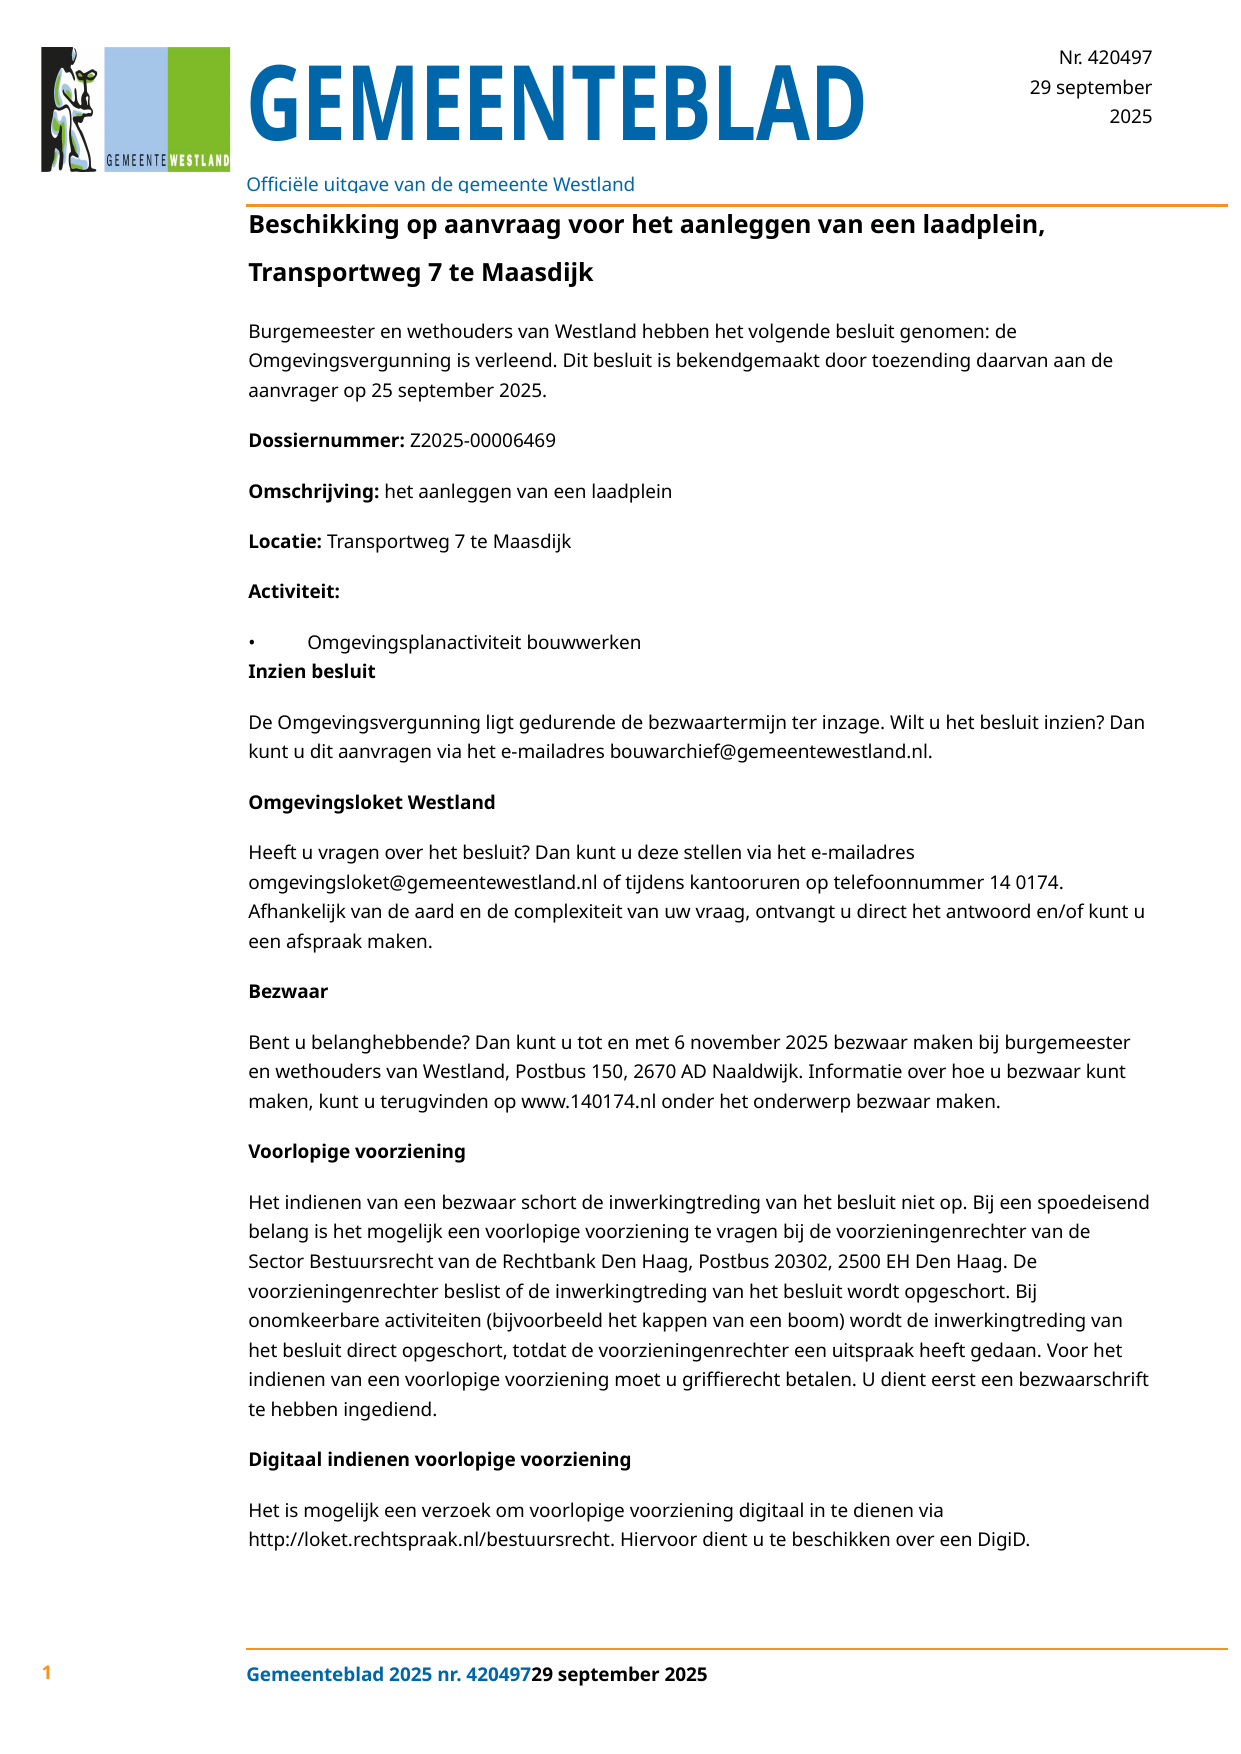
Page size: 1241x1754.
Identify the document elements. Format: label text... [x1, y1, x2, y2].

list Omgevingsplanactiviteit bouwwerken [248, 629, 1152, 655]
text Activiteit: [248, 579, 1152, 604]
text Inzien besluit [248, 659, 1152, 684]
text Het indienen van een bezwaar schort de inwerkingtreding van het besluit niet op. Bij een spoedeisend belang is het mogelijk een voorlopige voorziening te vragen bij de voorzieningenrechter van de Sector Bestuursrecht van de Rechtbank Den Haag, Postbus 20302, 2500 EH Den Haag. De voorzieningenrechter beslist of de inwerkingtreding van het besluit wordt opgeschort. Bij onomkeerbare activiteiten (bijvoorbeeld het kappen van een boom) wordt de inwerkingtreding van het besluit direct opgeschort, totdat de voorzieningenrechter een uitspraak heeft gedaan. Voor het indienen van een voorlopige voorziening moet u griffierecht betalen. U dient eerst een bezwaarschrift te hebben ingediend. [248, 1189, 1152, 1422]
text Digitaal indienen voorlopige voorziening [248, 1447, 1152, 1472]
text De Omgevingsvergunning ligt gedurende de bezwaartermijn ter inzage. Wilt u het besluit inzien? Dan kunt u dit aanvragen via het e-mailadres bouwarchief@gemeentewestland.nl. [248, 709, 1152, 764]
text Dossiernummer: Z2025-00006469 [248, 427, 1152, 453]
text Beschikking op aanvraag voor het aanleggen van een laadplein, Transportweg 7 te Maasdijk [248, 207, 1152, 288]
text Omgevingsloket Westland [248, 789, 1152, 815]
text Voorlopige voorziening [248, 1139, 1152, 1164]
text Burgemeester en wethouders van Westland hebben het volgende besluit genomen: de Omgevingsvergunning is verleend. Dit besluit is bekendgemaakt door toezending daarvan aan de aanvrager op 25 september 2025. [248, 318, 1152, 403]
picture [41, 47, 231, 172]
text Locatie: Transportweg 7 te Maasdijk [248, 528, 1152, 554]
text Bent u belanghebbende? Dan kunt u tot en met 6 november 2025 bezwaar maken bij burgemeester en wethouders van Westland, Postbus 150, 2670 AD Naaldwijk. Informatie over hoe u bezwaar kunt maken, kunt u terugvinden op www.140174.nl onder het onderwerp bezwaar maken. [248, 1029, 1152, 1114]
text Heeft u vragen over het besluit? Dan kunt u deze stellen via het e-mailadres omgevingsloket@gemeentewestland.nl of tijdens kantooruren op telefoonnummer 14 0174. Afhankelijk van de aard en de complexiteit van uw vraag, ontvangt u direct het antwoord en/of kunt u een afspraak maken. [248, 839, 1152, 954]
text Omschrijving: het aanleggen van een laadplein [248, 478, 1152, 504]
text Bezwaar [248, 979, 1152, 1004]
text Het is mogelijk een verzoek om voorlopige voorziening digitaal in te dienen via http://loket.rechtspraak.nl/bestuursrecht. Hiervoor dient u te beschikken over een DigiD. [248, 1497, 1152, 1552]
